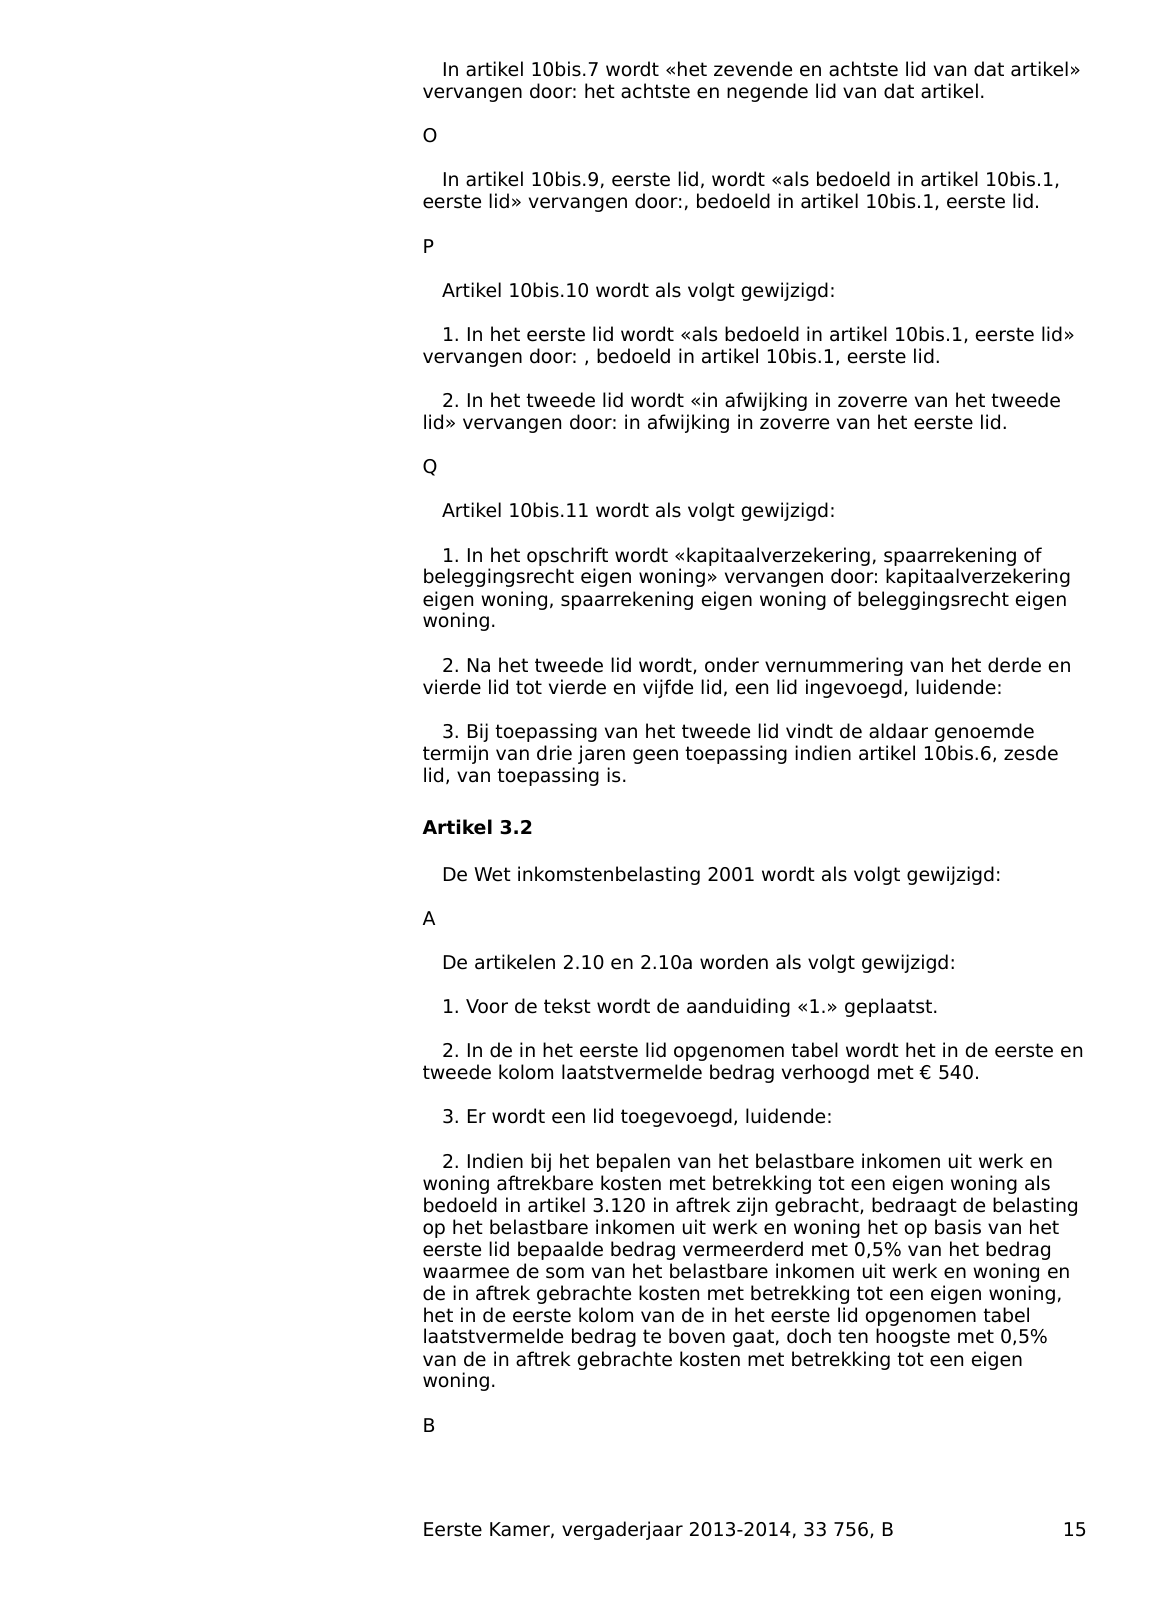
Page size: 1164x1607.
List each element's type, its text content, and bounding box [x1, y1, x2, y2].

text Artikel 10bis.11 wordt als volgt gewijzigd: [422, 500, 1087, 522]
text 2. Na het tweede lid wordt, onder vernummering van het derde en vierde lid tot vierde en vijfde lid, een lid ingevoegd, luidende: [422, 654, 1087, 698]
text A [422, 908, 1087, 930]
text 3. Bij toepassing van het tweede lid vindt de aldaar genoemde termijn van drie jaren geen toepassing indien artikel 10bis.6, zesde lid, van toepassing is. [422, 721, 1087, 787]
text De artikelen 2.10 en 2.10a worden als volgt gewijzigd: [422, 952, 1087, 974]
text 3. Er wordt een lid toegevoegd, luidende: [422, 1106, 1087, 1128]
text O [422, 125, 1087, 147]
text B [422, 1414, 1087, 1437]
text De Wet inkomstenbelasting 2001 wordt als volgt gewijzigd: [422, 864, 1087, 886]
subtitle Artikel 3.2 [422, 817, 1087, 839]
text 1. Voor de tekst wordt de aanduiding «1.» geplaatst. [422, 996, 1087, 1018]
text 2. In de in het eerste lid opgenomen tabel wordt het in de eerste en tweede kolom laatstvermelde bedrag verhoogd met € 540. [422, 1040, 1087, 1084]
text P [422, 236, 1087, 257]
text 1. In het opschrift wordt «kapitaalverzekering, spaarrekening of beleggingsrecht eigen woning» vervangen door: kapitaalverzekering eigen woning, spaarrekening eigen woning of beleggingsrecht eigen woning. [422, 544, 1087, 632]
text Q [422, 456, 1087, 478]
text In artikel 10bis.7 wordt «het zevende en achtste lid van dat artikel» vervangen door: het achtste en negende lid van dat artikel. [422, 59, 1087, 103]
text Artikel 10bis.10 wordt als volgt gewijzigd: [422, 280, 1087, 302]
text 2. In het tweede lid wordt «in afwijking in zoverre van het tweede lid» vervangen door: in afwijking in zoverre van het eerste lid. [422, 390, 1087, 434]
text 1. In het eerste lid wordt «als bedoeld in artikel 10bis.1, eerste lid» vervangen door: , bedoeld in artikel 10bis.1, eerste lid. [422, 324, 1087, 368]
text 2. Indien bij het bepalen van het belastbare inkomen uit werk en woning aftrekbare kosten met betrekking tot een eigen woning als bedoeld in artikel 3.120 in aftrek zijn gebracht, bedraagt de belasting op het belastbare inkomen uit werk en woning het op basis van het eerste lid bepaalde bedrag vermeerderd met 0,5% van het bedrag waarmee de som van het belastbare inkomen uit werk en woning en de in aftrek gebrachte kosten met betrekking tot een eigen woning, het in de eerste kolom van de in het eerste lid opgenomen tabel laatstvermelde bedrag te boven gaat, doch ten hoogste met 0,5% van de in aftrek gebrachte kosten met betrekking tot een eigen woning. [422, 1151, 1087, 1392]
text In artikel 10bis.9, eerste lid, wordt «als bedoeld in artikel 10bis.1, eerste lid» vervangen door:, bedoeld in artikel 10bis.1, eerste lid. [422, 169, 1087, 213]
